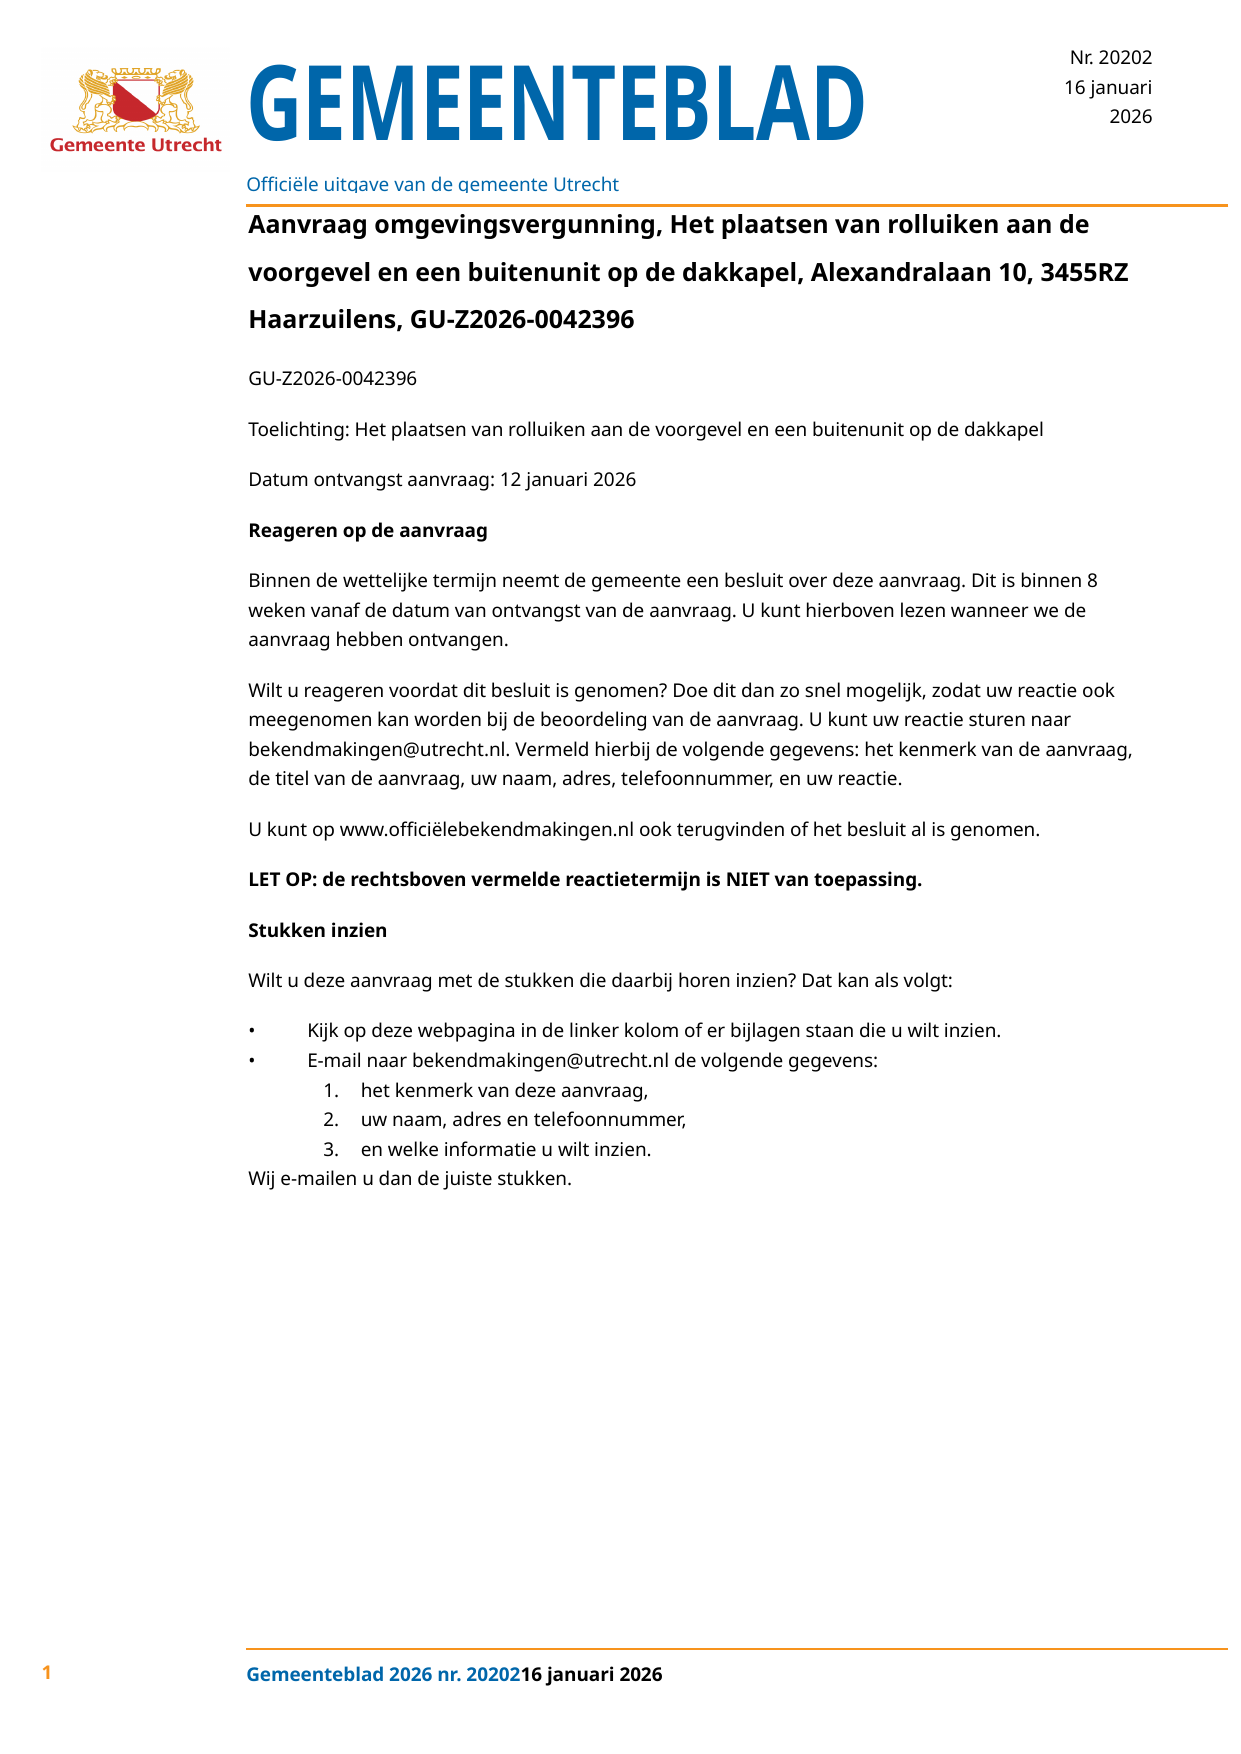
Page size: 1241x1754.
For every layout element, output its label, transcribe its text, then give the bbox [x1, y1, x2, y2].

list uw naam, adres en telefoonnummer, [323, 1106, 1152, 1132]
text U kunt op www.officiëlebekendmakingen.nl ook terugvinden of het besluit al is genomen. [248, 816, 1152, 842]
text Binnen de wettelijke termijn neemt de gemeente een besluit over deze aanvraag. Dit is binnen 8 weken vanaf de datum van ontvangst van de aanvraag. U kunt hierboven lezen wanneer we de aanvraag hebben ontvangen. [248, 567, 1152, 652]
picture [41, 47, 231, 172]
text GU-Z2026-0042396 [248, 366, 1152, 391]
text Reageren op de aanvraag [248, 517, 1152, 542]
list E-mail naar bekendmakingen@utrecht.nl de volgende gegevens: [248, 1047, 1152, 1073]
list het kenmerk van deze aanvraag, [323, 1077, 1152, 1102]
list en welke informatie u wilt inzien. [323, 1136, 1152, 1162]
text Stukken inzien [248, 917, 1152, 942]
text LET OP: de rechtsboven vermelde reactietermijn is NIET van toepassing. [248, 866, 1152, 892]
text Wij e-mailen u dan de juiste stukken. [248, 1166, 1152, 1191]
text Aanvraag omgevingsvergunning, Het plaatsen van rolluiken aan de voorgevel en een buitenunit op de dakkapel, Alexandralaan 10, 3455RZ Haarzuilens, GU-Z2026-0042396 [248, 207, 1152, 336]
list Kijk op deze webpagina in de linker kolom of er bijlagen staan die u wilt inzien. [248, 1018, 1152, 1043]
text Wilt u deze aanvraag met de stukken die daarbij horen inzien? Dat kan als volgt: [248, 967, 1152, 993]
text Toelichting: Het plaatsen van rolluiken aan de voorgevel en een buitenunit op de dakkapel [248, 416, 1152, 442]
text Datum ontvangst aanvraag: 12 januari 2026 [248, 466, 1152, 492]
text Wilt u reageren voordat dit besluit is genomen? Doe dit dan zo snel mogelijk, zodat uw reactie ook meegenomen kan worden bij de beoordeling van de aanvraag. U kunt uw reactie sturen naar bekendmakingen@utrecht.nl. Vermeld hierbij de volgende gegevens: het kenmerk van de aanvraag, de titel van de aanvraag, uw naam, adres, telefoonnummer, en uw reactie. [248, 677, 1152, 791]
